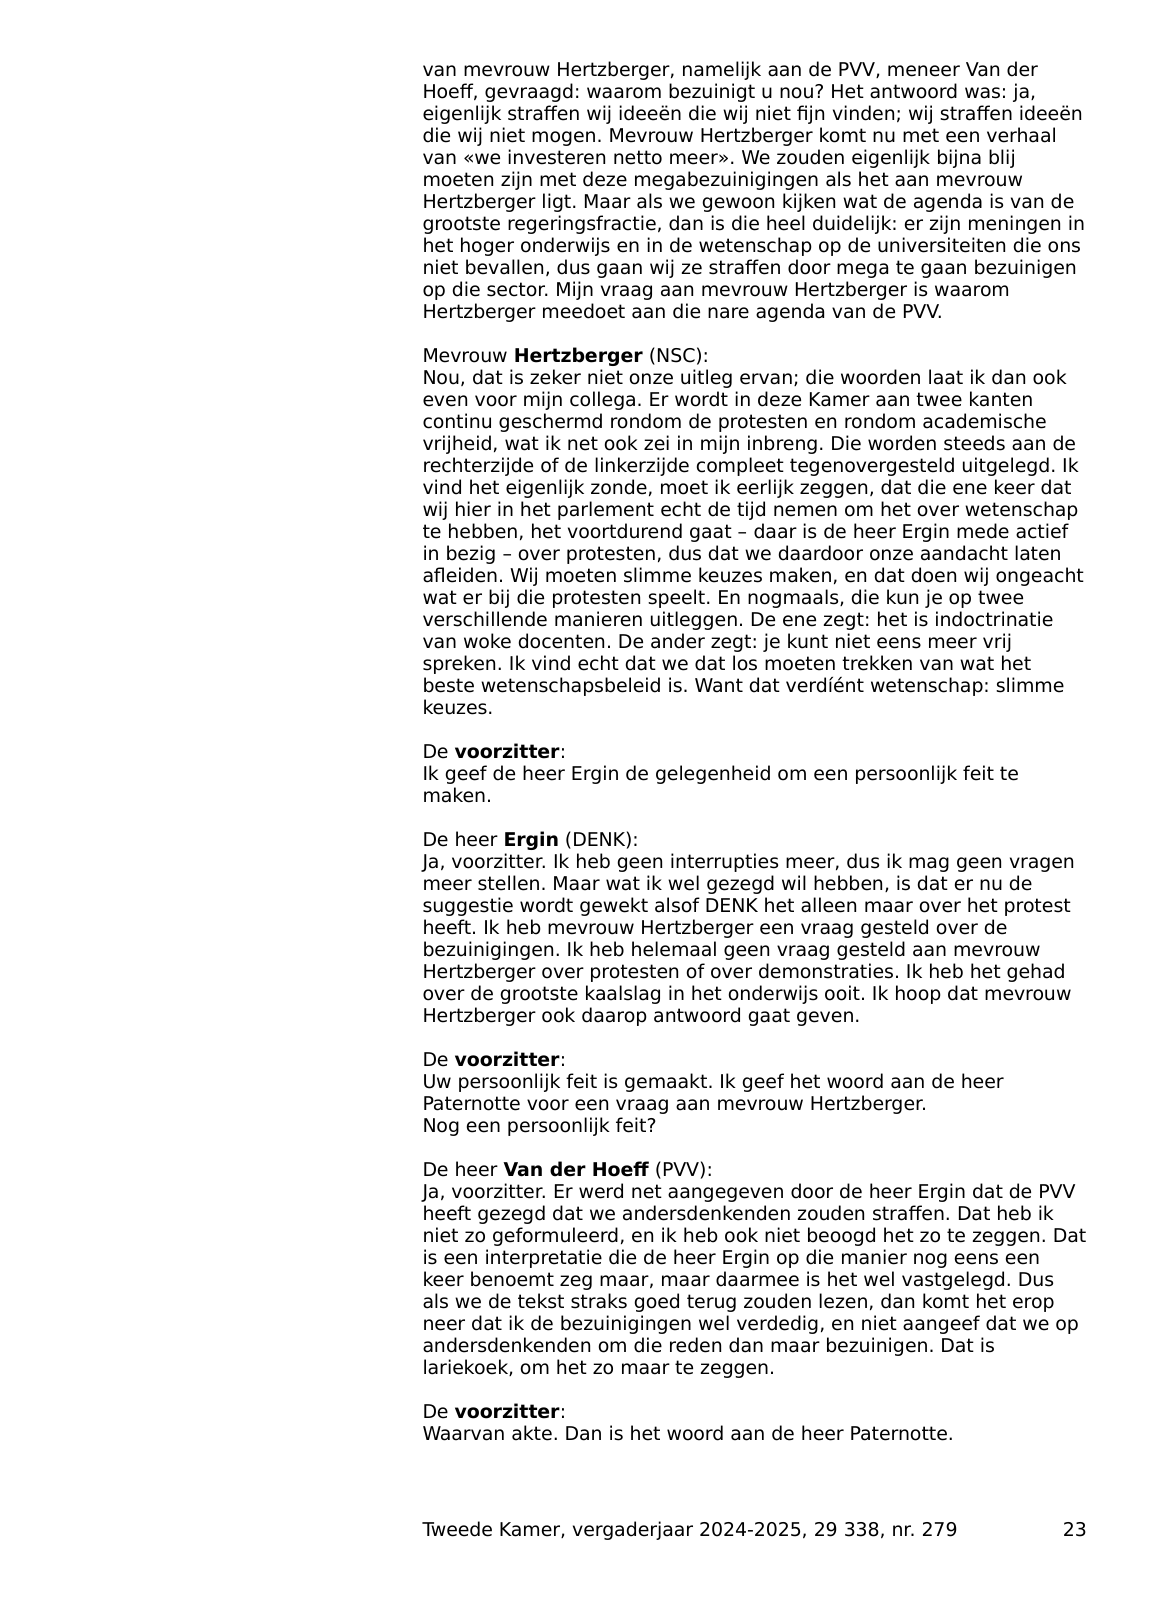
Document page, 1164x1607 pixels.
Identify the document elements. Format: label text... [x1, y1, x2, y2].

text Ik geef de heer Ergin de gelegenheid om een persoonlijk feit te maken. [422, 763, 1087, 807]
text De heer Ergin (DENK): [422, 829, 1087, 851]
text van mevrouw Hertzberger, namelijk aan de PVV, meneer Van der Hoeff, gevraagd: waarom bezuinigt u nou? Het antwoord was: ja, eigenlijk straffen wij ideeën die wij niet fijn vinden; wij straffen ideeën die wij niet mogen. Mevrouw Hertzberger komt nu met een verhaal van «we investeren netto meer». We zouden eigenlijk bijna blij moeten zijn met deze megabezuinigingen als het aan mevrouw Hertzberger ligt. Maar als we gewoon kijken wat de agenda is van de grootste regeringsfractie, dan is die heel duidelijk: er zijn meningen in het hoger onderwijs en in de wetenschap op de universiteiten die ons niet bevallen, dus gaan wij ze straffen door mega te gaan bezuinigen op die sector. Mijn vraag aan mevrouw Hertzberger is waarom Hertzberger meedoet aan die nare agenda van de PVV. [422, 59, 1087, 323]
text De voorzitter: [422, 741, 1087, 763]
text Nog een persoonlijk feit? [422, 1115, 1087, 1137]
text De heer Van der Hoeff (PVV): [422, 1159, 1087, 1181]
text Nou, dat is zeker niet onze uitleg ervan; die woorden laat ik dan ook even voor mijn collega. Er wordt in deze Kamer aan twee kanten continu geschermd rondom de protesten en rondom academische vrijheid, wat ik net ook zei in mijn inbreng. Die worden steeds aan de rechterzijde of de linkerzijde compleet tegenovergesteld uitgelegd. Ik vind het eigenlijk zonde, moet ik eerlijk zeggen, dat die ene keer dat wij hier in het parlement echt de tijd nemen om het over wetenschap te hebben, het voortdurend gaat – daar is de heer Ergin mede actief in bezig – over protesten, dus dat we daardoor onze aandacht laten afleiden. Wij moeten slimme keuzes maken, en dat doen wij ongeacht wat er bij die protesten speelt. En nogmaals, die kun je op twee verschillende manieren uitleggen. De ene zegt: het is indoctrinatie van woke docenten. De ander zegt: je kunt niet eens meer vrij spreken. Ik vind echt dat we dat los moeten trekken van wat het beste wetenschapsbeleid is. Want dat verdíént wetenschap: slimme keuzes. [422, 367, 1087, 719]
text Uw persoonlijk feit is gemaakt. Ik geef het woord aan de heer Paternotte voor een vraag aan mevrouw Hertzberger. [422, 1071, 1087, 1115]
text Ja, voorzitter. Ik heb geen interrupties meer, dus ik mag geen vragen meer stellen. Maar wat ik wel gezegd wil hebben, is dat er nu de suggestie wordt gewekt alsof DENK het alleen maar over het protest heeft. Ik heb mevrouw Hertzberger een vraag gesteld over de bezuinigingen. Ik heb helemaal geen vraag gesteld aan mevrouw Hertzberger over protesten of over demonstraties. Ik heb het gehad over de grootste kaalslag in het onderwijs ooit. Ik hoop dat mevrouw Hertzberger ook daarop antwoord gaat geven. [422, 851, 1087, 1027]
text De voorzitter: [422, 1049, 1087, 1071]
text Waarvan akte. Dan is het woord aan de heer Paternotte. [422, 1423, 1087, 1445]
text De voorzitter: [422, 1401, 1087, 1423]
text Mevrouw Hertzberger (NSC): [422, 345, 1087, 367]
text Ja, voorzitter. Er werd net aangegeven door de heer Ergin dat de PVV heeft gezegd dat we andersdenkenden zouden straffen. Dat heb ik niet zo geformuleerd, en ik heb ook niet beoogd het zo te zeggen. Dat is een interpretatie die de heer Ergin op die manier nog eens een keer benoemt zeg maar, maar daarmee is het wel vastgelegd. Dus als we de tekst straks goed terug zouden lezen, dan komt het erop neer dat ik de bezuinigingen wel verdedig, en niet aangeef dat we op andersdenkenden om die reden dan maar bezuinigen. Dat is lariekoek, om het zo maar te zeggen. [422, 1181, 1087, 1379]
